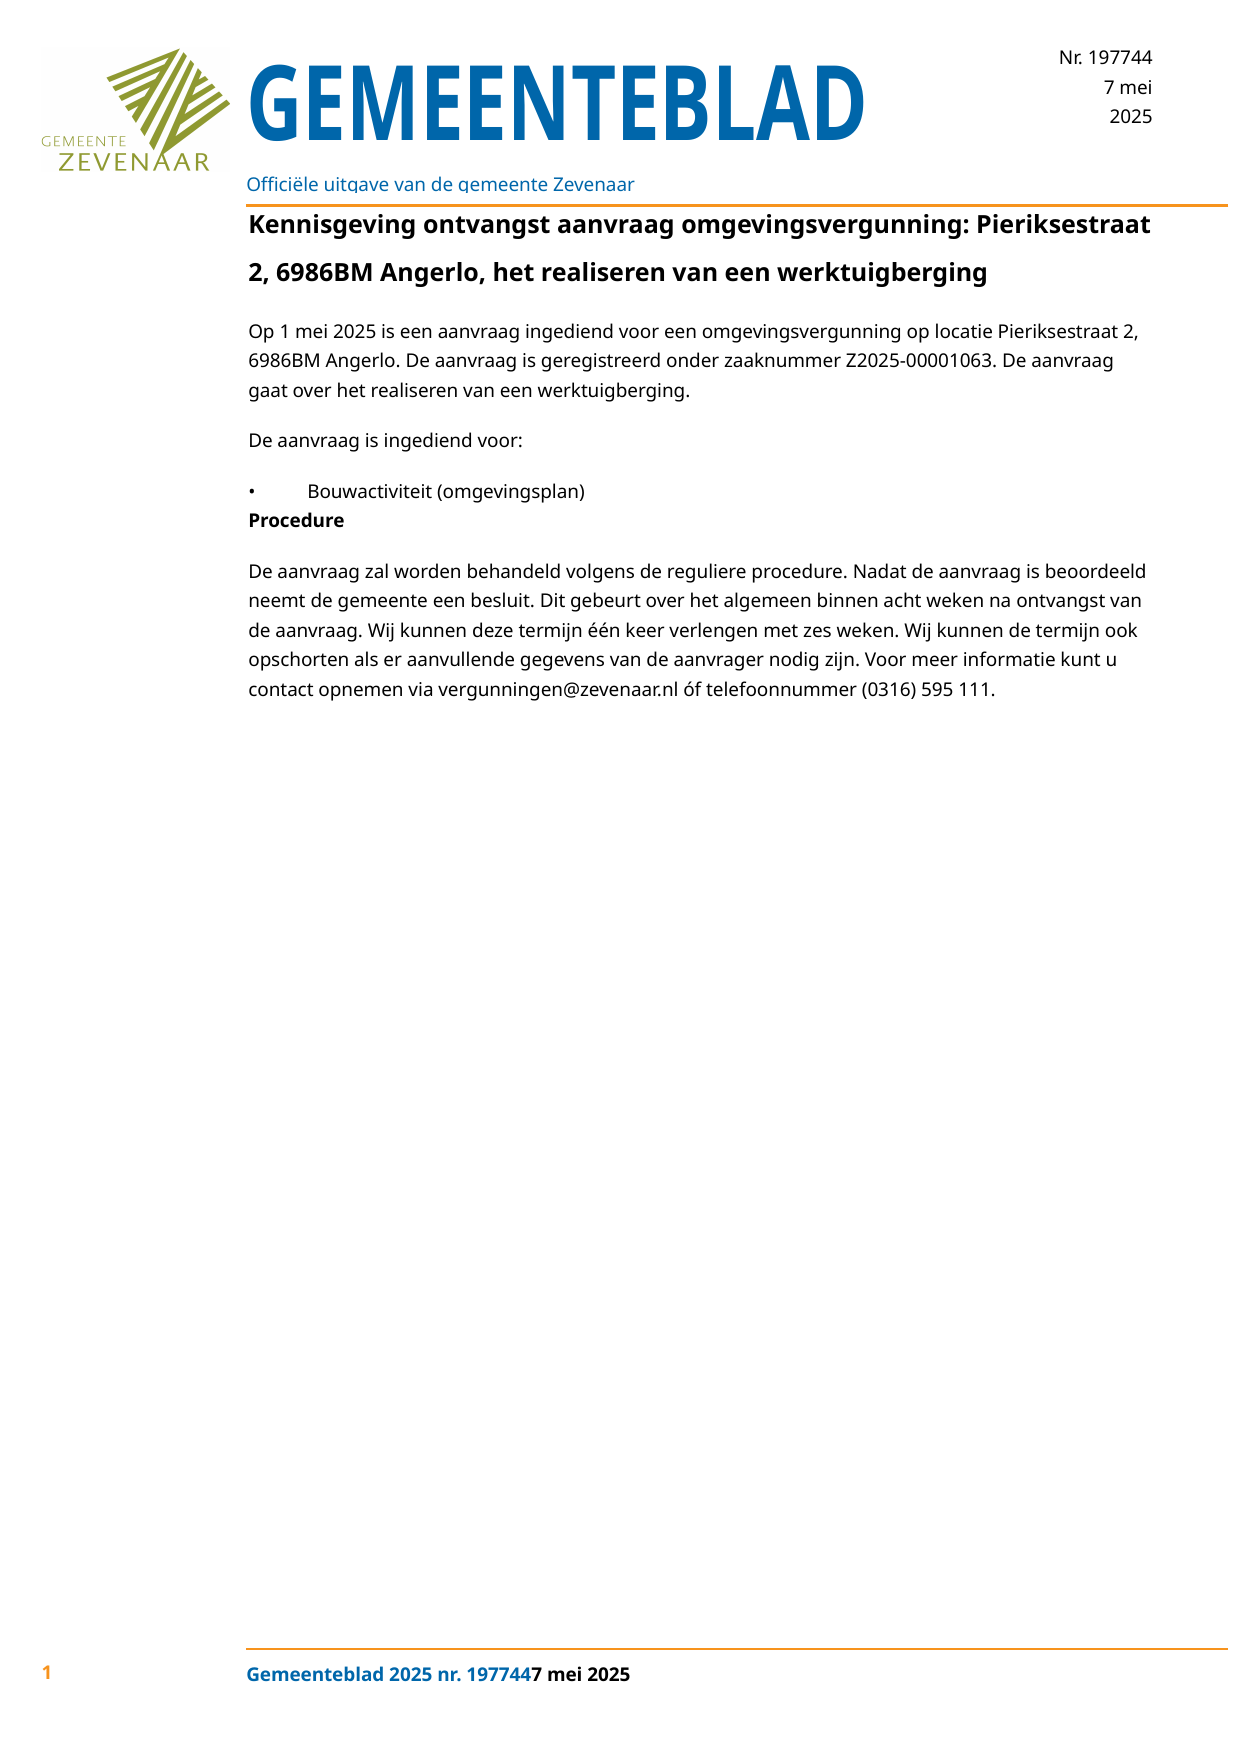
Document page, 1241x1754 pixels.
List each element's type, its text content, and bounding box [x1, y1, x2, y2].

text De aanvraag is ingediend voor: [248, 427, 1152, 453]
picture [41, 47, 231, 172]
list Bouwactiviteit (omgevingsplan) [248, 478, 1152, 504]
text Op 1 mei 2025 is een aanvraag ingediend voor een omgevingsvergunning op locatie Pieriksestraat 2, 6986BM Angerlo. De aanvraag is geregistreerd onder zaaknummer Z2025-00001063. De aanvraag gaat over het realiseren van een werktuigberging. [248, 318, 1152, 403]
text De aanvraag zal worden behandeld volgens de reguliere procedure. Nadat de aanvraag is beoordeeld neemt de gemeente een besluit. Dit gebeurt over het algemeen binnen acht weken na ontvangst van de aanvraag. Wij kunnen deze termijn één keer verlengen met zes weken. Wij kunnen de termijn ook opschorten als er aanvullende gegevens van de aanvrager nodig zijn. Voor meer informatie kunt u contact opnemen via vergunningen@zevenaar.nl óf telefoonnummer (0316) 595 111. [248, 558, 1152, 702]
text Kennisgeving ontvangst aanvraag omgevingsvergunning: Pieriksestraat 2, 6986BM Angerlo, het realiseren van een werktuigberging [248, 207, 1152, 288]
text Procedure [248, 507, 1152, 533]
